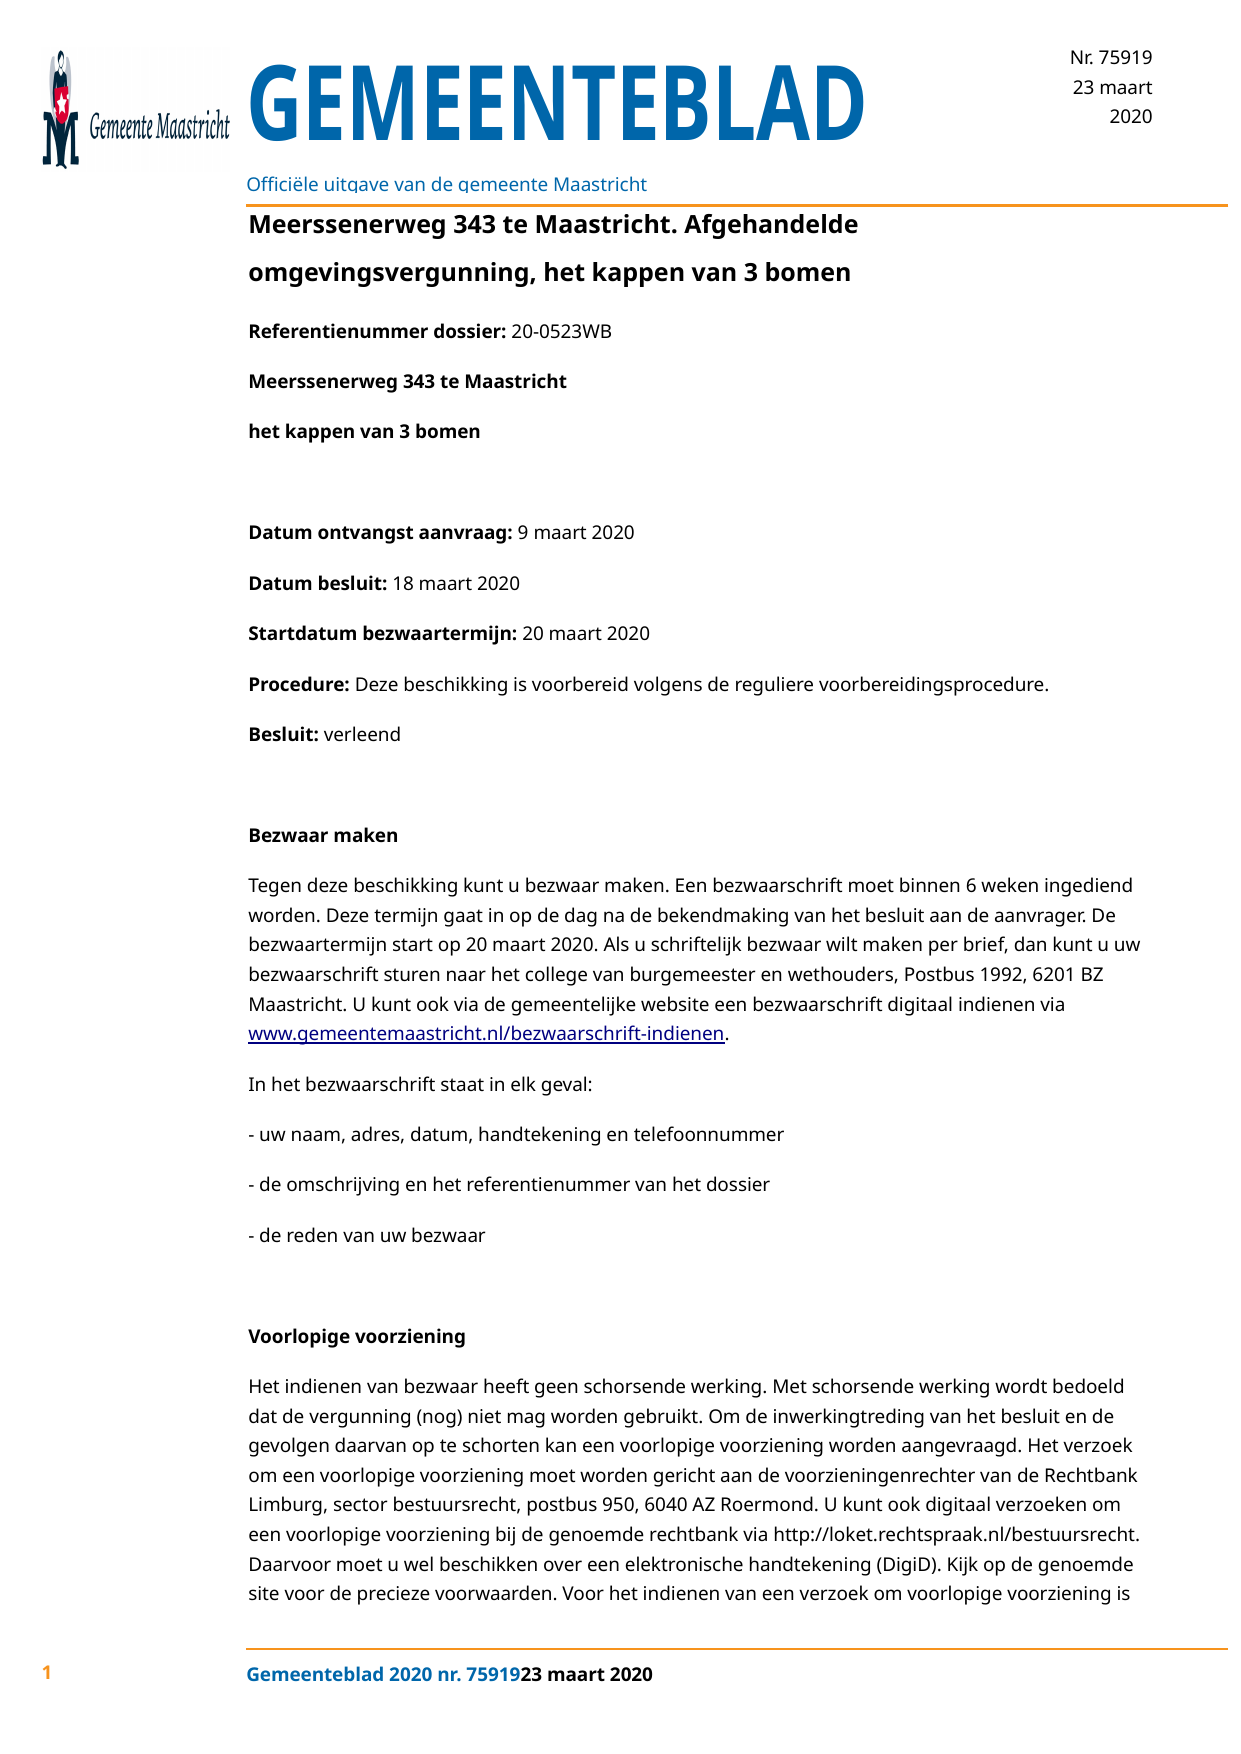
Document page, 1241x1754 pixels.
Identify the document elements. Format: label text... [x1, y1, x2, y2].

text Meerssenerweg 343 te Maastricht [248, 368, 1152, 394]
text Referentienummer dossier: 20-0523WB [248, 318, 1152, 344]
text In het bezwaarschrift staat in elk geval: [248, 1071, 1152, 1097]
text Meerssenerweg 343 te Maastricht. Afgehandelde omgevingsvergunning, het kappen van 3 bomen [248, 207, 1152, 288]
text Startdatum bezwaartermijn: 20 maart 2020 [248, 620, 1152, 646]
text het kappen van 3 bomen [248, 419, 1152, 444]
text Datum ontvangst aanvraag: 9 maart 2020 [248, 519, 1152, 545]
text Voorlopige voorziening [248, 1323, 1152, 1349]
picture [41, 47, 231, 172]
text Bezwaar maken [248, 822, 1152, 848]
text - de omschrijving en het referentienummer van het dossier [248, 1172, 1152, 1197]
text Besluit: verleend [248, 721, 1152, 747]
text Datum besluit: 18 maart 2020 [248, 570, 1152, 596]
text Het indienen van bezwaar heeft geen schorsende werking. Met schorsende werking wordt bedoeld dat de vergunning (nog) niet mag worden gebruikt. Om de inwerkingtreding van het besluit en de gevolgen daarvan op te schorten kan een voorlopige voorziening worden aangevraagd. Het verzoek om een voorlopige voorziening moet worden gericht aan de voorzieningenrechter van de Rechtbank Limburg, sector bestuursrecht, postbus 950, 6040 AZ Roermond. U kunt ook digitaal verzoeken om een voorlopige voorziening bij de genoemde rechtbank via http://loket.rechtspraak.nl/bestuursrecht. Daarvoor moet u wel beschikken over een elektronische handtekening (DigiD). Kijk op de genoemde site voor de precieze voorwaarden. Voor het indienen van een verzoek om voorlopige voorziening is [248, 1373, 1152, 1606]
text Tegen deze beschikking kunt u bezwaar maken. Een bezwaarschrift moet binnen 6 weken ingediend worden. Deze termijn gaat in op de dag na de bekendmaking van het besluit aan de aanvrager. De bezwaartermijn start op 20 maart 2020. Als u schriftelijk bezwaar wilt maken per brief, dan kunt u uw bezwaarschrift sturen naar het college van burgemeester en wethouders, Postbus 1992, 6201 BZ Maastricht. U kunt ook via de gemeentelijke website een bezwaarschrift digitaal indienen via www.gemeentemaastricht.nl/bezwaarschrift-indienen. [248, 872, 1152, 1046]
text - de reden van uw bezwaar [248, 1222, 1152, 1248]
text - uw naam, adres, datum, handtekening en telefoonnummer [248, 1121, 1152, 1147]
text Procedure: Deze beschikking is voorbereid volgens de reguliere voorbereidingsprocedure. [248, 671, 1152, 697]
